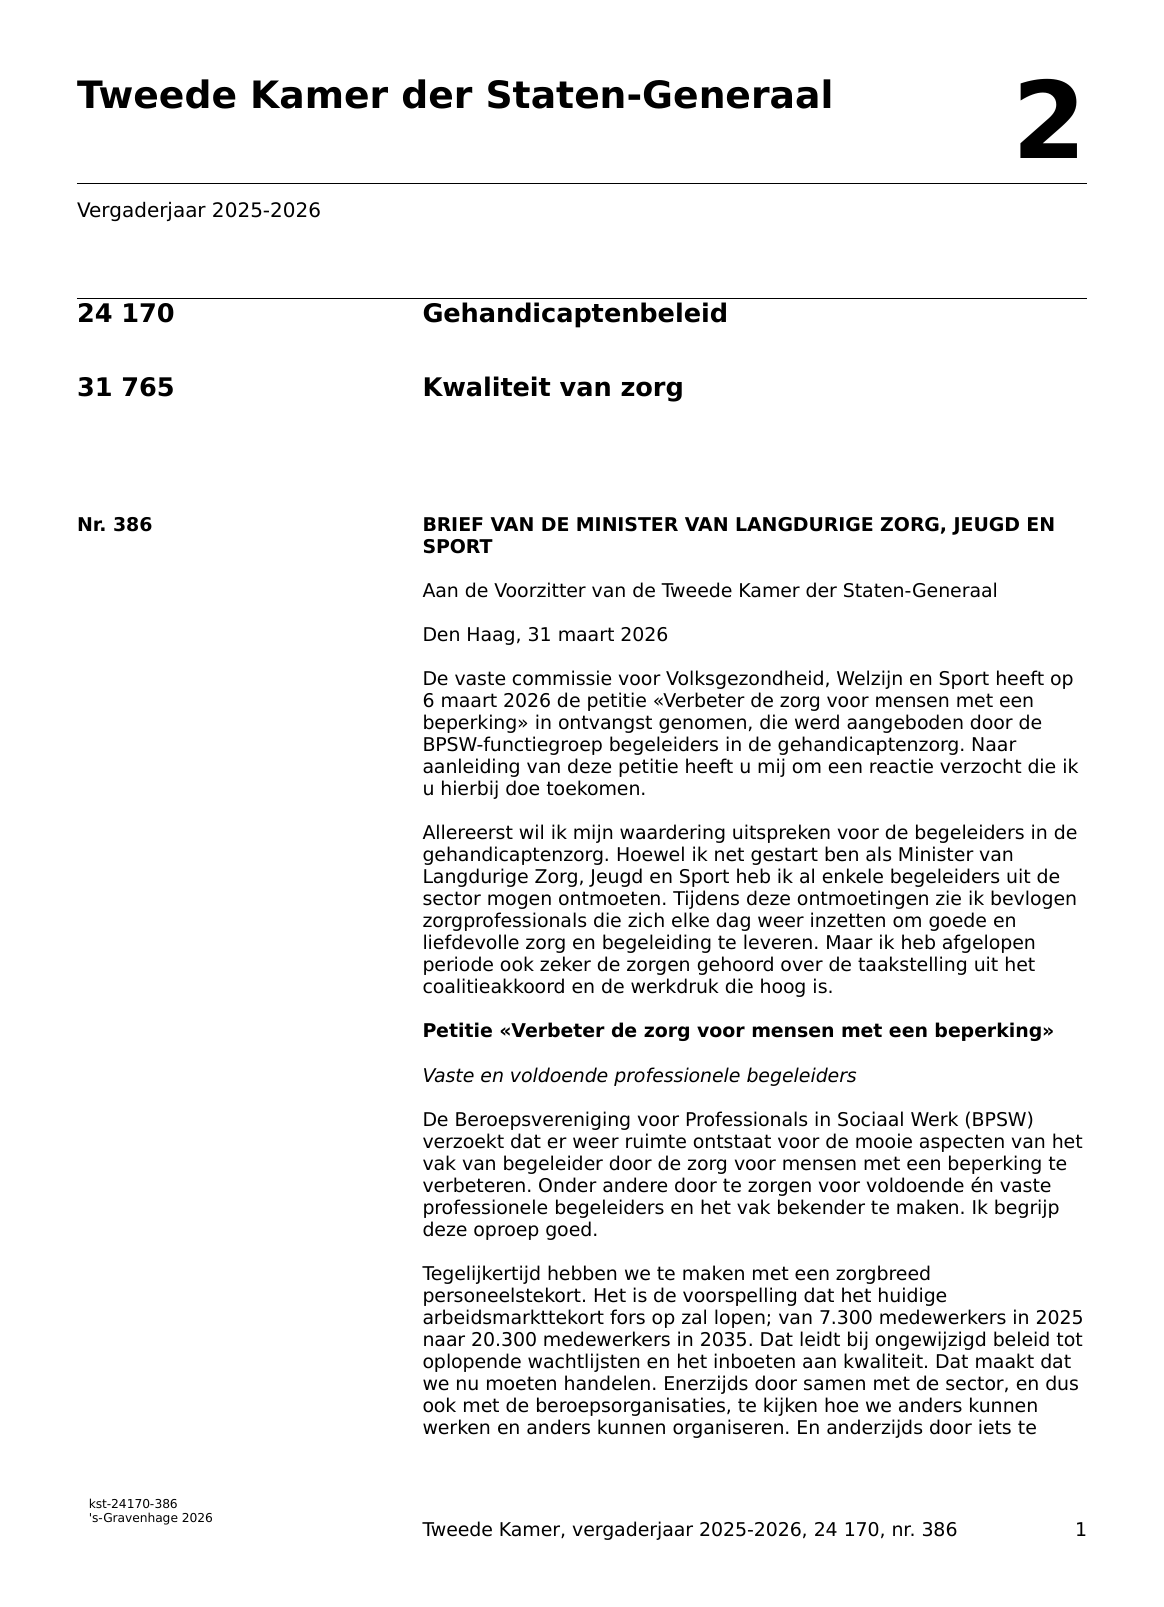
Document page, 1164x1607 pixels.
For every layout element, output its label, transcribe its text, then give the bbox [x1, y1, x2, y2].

subtitle Petitie «Verbeter de zorg voor mensen met een beperking» [422, 1020, 1087, 1042]
text De vaste commissie voor Volksgezondheid, Welzijn en Sport heeft op 6 maart 2026 de petitie «Verbeter de zorg voor mensen met een beperking» in ontvangst genomen, die werd aangeboden door de BPSW-functiegroep begeleiders in de gehandicaptenzorg. Naar aanleiding van deze petitie heeft u mij om een reactie verzocht die ik u hierbij doe toekomen. [422, 668, 1087, 800]
subtitle 31 765 Kwaliteit van zorg [77, 373, 1087, 403]
text kst-24170-386 [88, 1497, 323, 1511]
text 's-Gravenhage 2026 [88, 1511, 323, 1525]
text Aan de Voorzitter van de Tweede Kamer der Staten-Generaal [422, 580, 1087, 602]
text De Beroepsvereniging voor Professionals in Sociaal Werk (BPSW) verzoekt dat er weer ruimte ontstaat voor de mooie aspecten van het vak van begeleider door de zorg voor mensen met een beperking te verbeteren. Onder andere door te zorgen voor voldoende én vaste professionele begeleiders en het vak bekender te maken. Ik begrijp deze oproep goed. [422, 1109, 1087, 1241]
table_header 2 [886, 59, 1087, 183]
text Tegelijkertijd hebben we te maken met een zorgbreed personeelstekort. Het is de voorspelling dat het huidige arbeidsmarkttekort fors op zal lopen; van 7.300 medewerkers in 2025 naar 20.300 medewerkers in 2035. Dat leidt bij ongewijzigd beleid tot oplopende wachtlijsten en het inboeten aan kwaliteit. Dat maakt dat we nu moeten handelen. Enerzijds door samen met de sector, en dus ook met de beroepsorganisaties, te kijken hoe we anders kunnen werken en anders kunnen organiseren. En anderzijds door iets te [422, 1263, 1087, 1438]
table_header Tweede Kamer der Staten-Generaal [77, 59, 886, 183]
table_cell Vergaderjaar 2025-2026 [77, 184, 1087, 298]
text Den Haag, 31 maart 2026 [422, 624, 1087, 646]
text Allereerst wil ik mijn waardering uitspreken voor de begeleiders in de gehandicaptenzorg. Hoewel ik net gestart ben als Minister van Langdurige Zorg, Jeugd en Sport heb ik al enkele begeleiders uit de sector mogen ontmoeten. Tijdens deze ontmoetingen zie ik bevlogen zorgprofessionals die zich elke dag weer inzetten om goede en liefdevolle zorg en begeleiding te leveren. Maar ik heb afgelopen periode ook zeker de zorgen gehoord over de taakstelling uit het coalitieakkoord en de werkdruk die hoog is. [422, 822, 1087, 998]
subtitle Nr. 386 BRIEF VAN DE MINISTER VAN LANGDURIGE ZORG, JEUGD EN SPORT [77, 514, 1087, 558]
subtitle Vaste en voldoende professionele begeleiders [422, 1064, 1087, 1086]
subtitle 24 170 Gehandicaptenbeleid [77, 299, 1087, 329]
